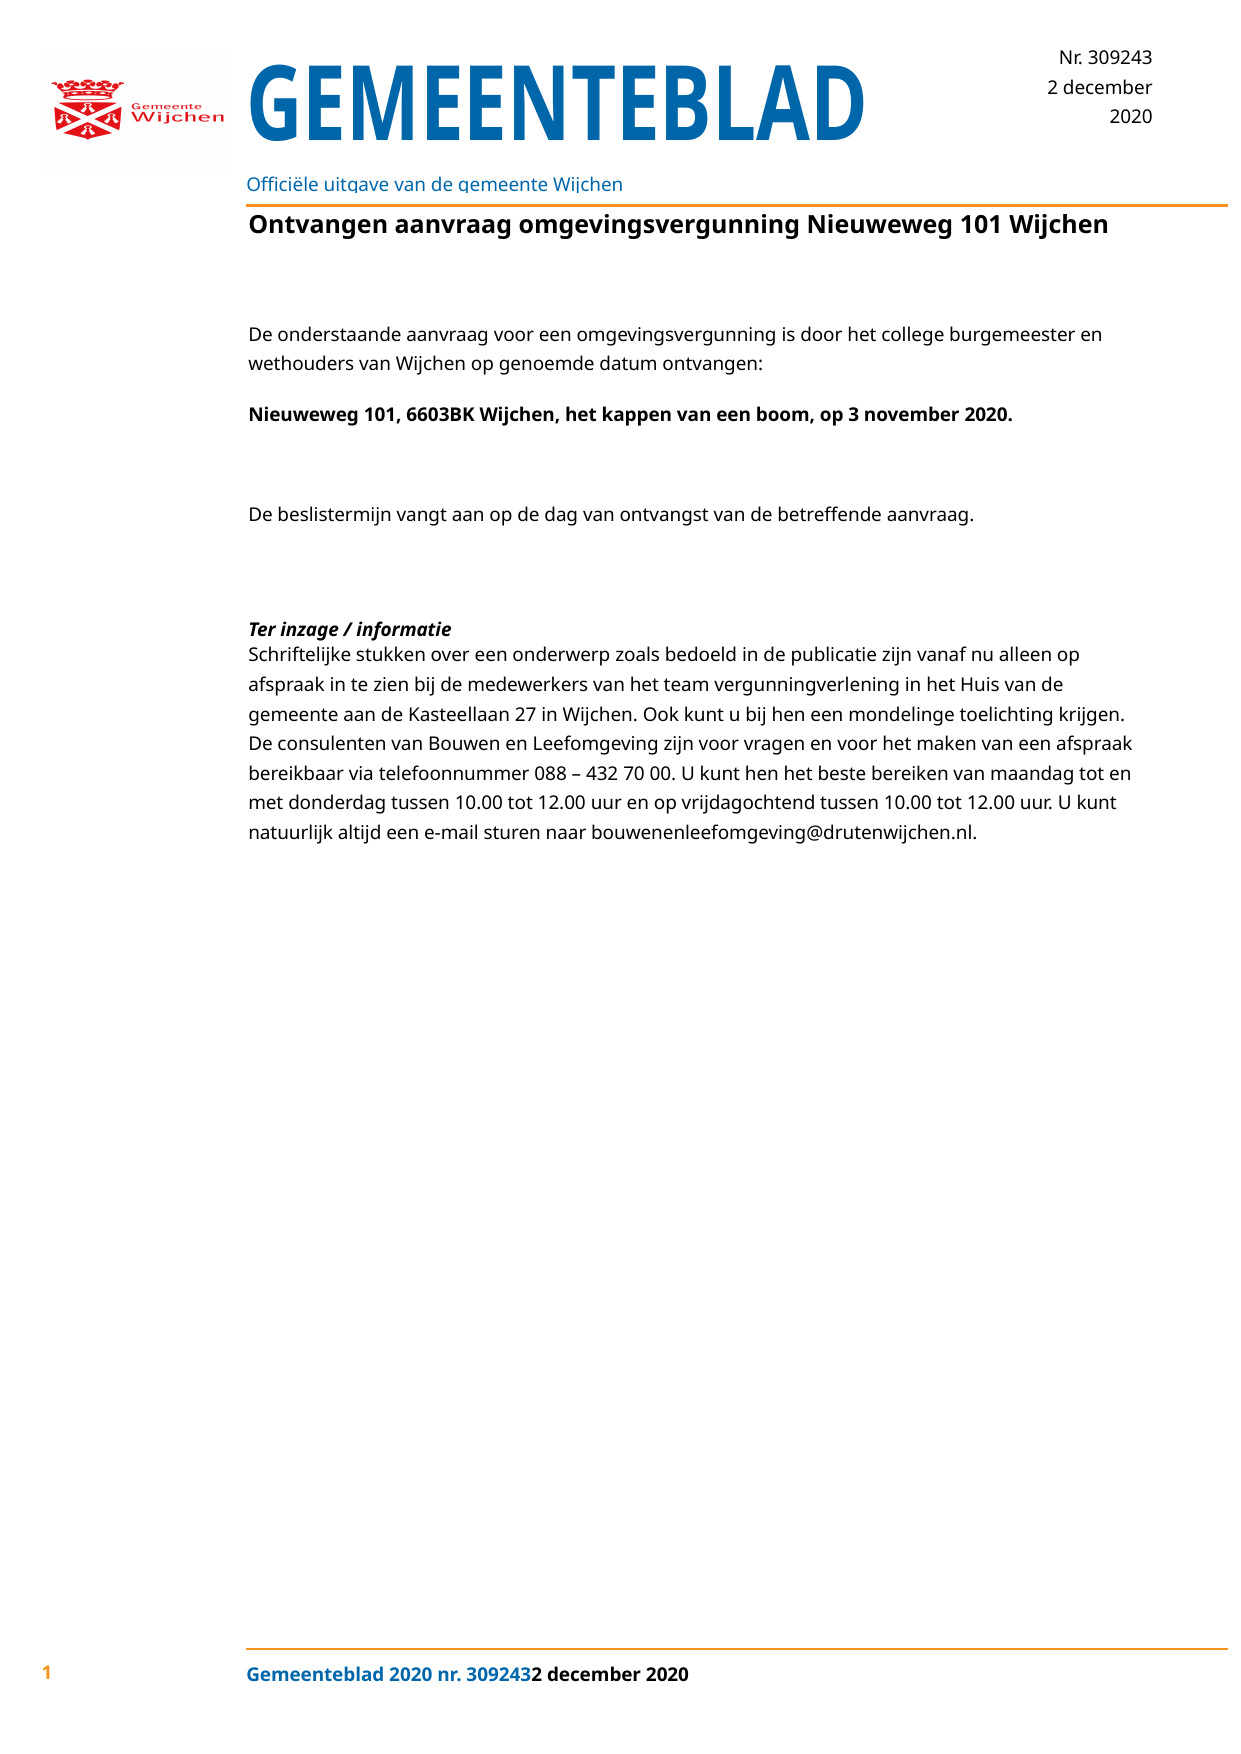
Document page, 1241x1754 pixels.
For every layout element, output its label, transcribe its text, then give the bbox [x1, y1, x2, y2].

text De beslistermijn vangt aan op de dag van ontvangst van de betreffende aanvraag. [248, 502, 1152, 527]
text De onderstaande aanvraag voor een omgevingsvergunning is door het college burgemeester en wethouders van Wijchen op genoemde datum ontvangen: [248, 321, 1152, 376]
text Nieuweweg 101, 6603BK Wijchen, het kappen van een boom, op 3 november 2020. [248, 401, 1152, 426]
text Ter inzage / informatie [248, 616, 1152, 642]
picture [41, 47, 231, 172]
text Ontvangen aanvraag omgevingsvergunning Nieuweweg 101 Wijchen [248, 207, 1152, 241]
text Schriftelijke stukken over een onderwerp zoals bedoeld in de publicatie zijn vanaf nu alleen op afspraak in te zien bij de medewerkers van het team vergunningverlening in het Huis van de gemeente aan de Kasteellaan 27 in Wijchen. Ook kunt u bij hen een mondelinge toelichting krijgen. De consulenten van Bouwen en Leefomgeving zijn voor vragen en voor het maken van een afspraak bereikbaar via telefoonnummer 088 – 432 70 00. U kunt hen het beste bereiken van maandag tot en met donderdag tussen 10.00 tot 12.00 uur en op vrijdagochtend tussen 10.00 tot 12.00 uur. U kunt natuurlijk altijd een e-mail sturen naar bouwenenleefomgeving@drutenwijchen.nl. [248, 642, 1152, 845]
